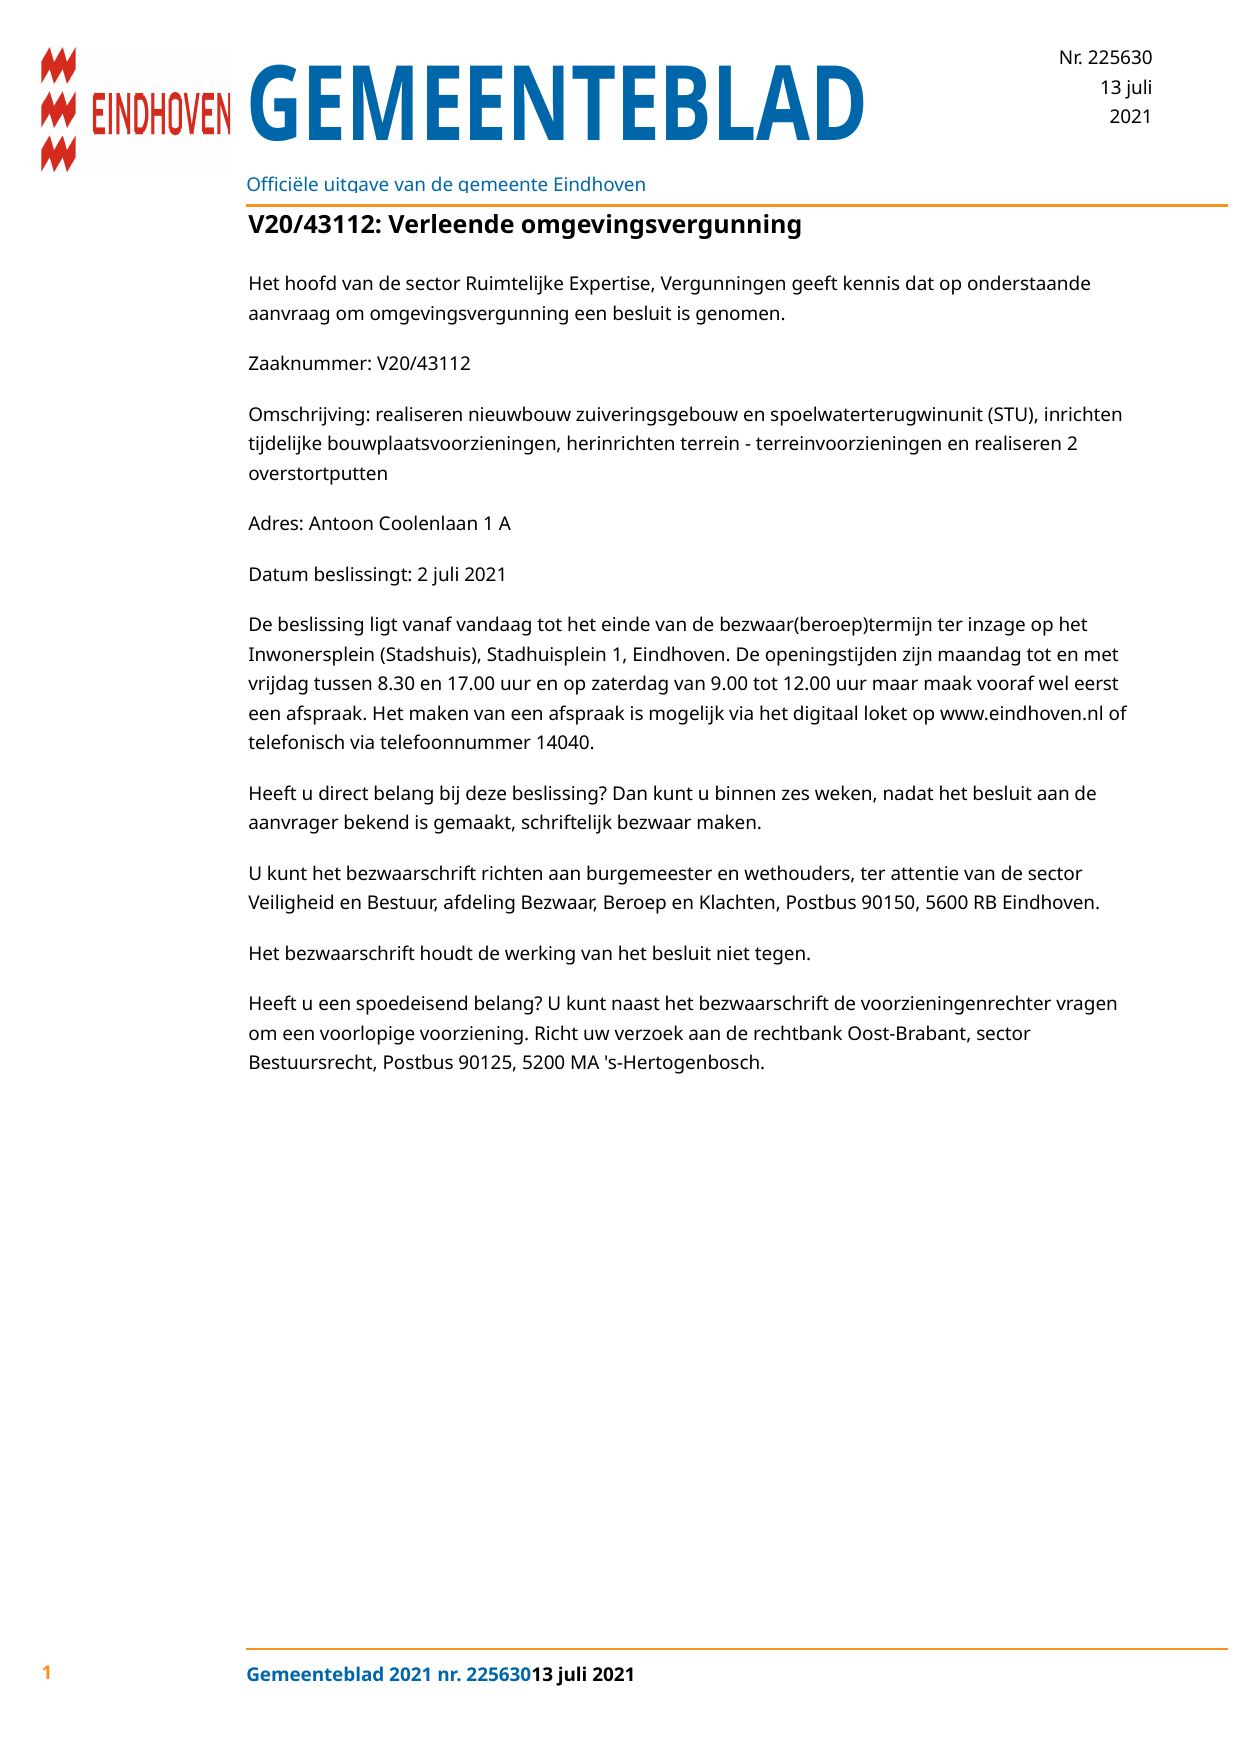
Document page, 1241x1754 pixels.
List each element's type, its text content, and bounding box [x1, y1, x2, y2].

text Omschrijving: realiseren nieuwbouw zuiveringsgebouw en spoelwaterterugwinunit (STU), inrichten tijdelijke bouwplaatsvoorzieningen, herinrichten terrein - terreinvoorzieningen en realiseren 2 overstortputten [248, 401, 1152, 486]
text De beslissing ligt vanaf vandaag tot het einde van de bezwaar(beroep)termijn ter inzage op het Inwonersplein (Stadshuis), Stadhuisplein 1, Eindhoven. De openingstijden zijn maandag tot en met vrijdag tussen 8.30 en 17.00 uur en op zaterdag van 9.00 tot 12.00 uur maar maak vooraf wel eerst een afspraak. Het maken van een afspraak is mogelijk via het digitaal loket op www.eindhoven.nl of telefonisch via telefoonnummer 14040. [248, 611, 1152, 755]
text Het hoofd van de sector Ruimtelijke Expertise, Vergunningen geeft kennis dat op onderstaande aanvraag om omgevingsvergunning een besluit is genomen. [248, 270, 1152, 326]
text Het bezwaarschrift houdt de werking van het besluit niet tegen. [248, 940, 1152, 966]
text Heeft u een spoedeisend belang? U kunt naast het bezwaarschrift de voorzieningenrechter vragen om een voorlopige voorziening. Richt uw verzoek aan de rechtbank Oost-Brabant, sector Bestuursrecht, Postbus 90125, 5200 MA 's-Hertogenbosch. [248, 990, 1152, 1075]
text Heeft u direct belang bij deze beslissing? Dan kunt u binnen zes weken, nadat het besluit aan de aanvrager bekend is gemaakt, schriftelijk bezwaar maken. [248, 780, 1152, 835]
text V20/43112: Verleende omgevingsvergunning [248, 207, 1152, 241]
picture [41, 47, 231, 172]
text Adres: Antoon Coolenlaan 1 A [248, 510, 1152, 536]
text Datum beslissingt: 2 juli 2021 [248, 561, 1152, 586]
text U kunt het bezwaarschrift richten aan burgemeester en wethouders, ter attentie van de sector Veiligheid en Bestuur, afdeling Bezwaar, Beroep en Klachten, Postbus 90150, 5600 RB Eindhoven. [248, 860, 1152, 915]
text Zaaknummer: V20/43112 [248, 350, 1152, 376]
